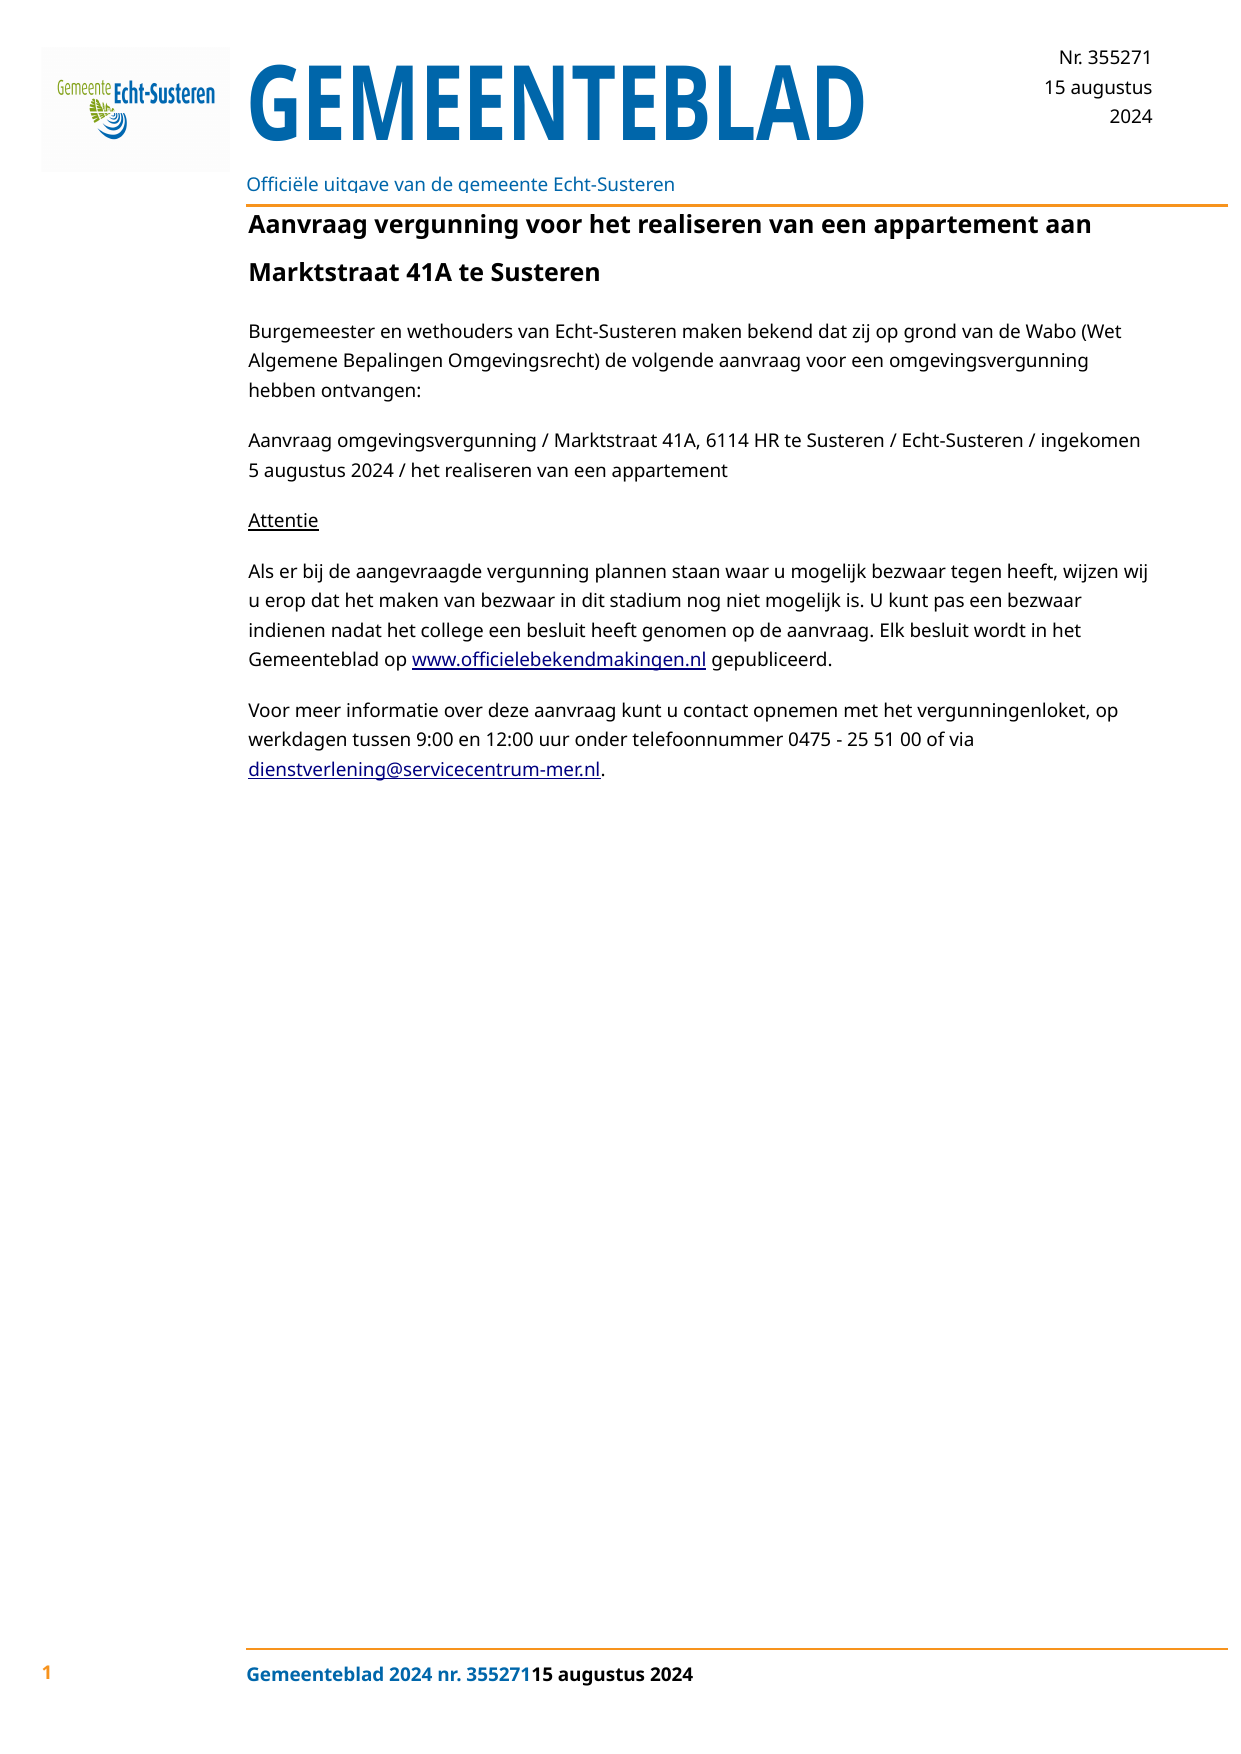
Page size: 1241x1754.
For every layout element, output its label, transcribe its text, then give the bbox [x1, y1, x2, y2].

text Aanvraag vergunning voor het realiseren van een appartement aan Marktstraat 41A te Susteren [248, 207, 1152, 288]
text Aanvraag omgevingsvergunning / Marktstraat 41A, 6114 HR te Susteren / Echt-Susteren / ingekomen 5 augustus 2024 / het realiseren van een appartement [248, 427, 1152, 483]
text Voor meer informatie over deze aanvraag kunt u contact opnemen met het vergunningenloket, op werkdagen tussen 9:00 en 12:00 uur onder telefoonnummer 0475 - 25 51 00 of via dienstverlening@servicecentrum-mer.nl. [248, 697, 1152, 782]
picture [41, 47, 231, 172]
text Als er bij de aangevraagde vergunning plannen staan waar u mogelijk bezwaar tegen heeft, wijzen wij u erop dat het maken van bezwaar in dit stadium nog niet mogelijk is. U kunt pas een bezwaar indienen nadat het college een besluit heeft genomen op de aanvraag. Elk besluit wordt in het Gemeenteblad op www.officielebekendmakingen.nl gepubliceerd. [248, 558, 1152, 672]
text Attentie [248, 507, 1152, 533]
text Burgemeester en wethouders van Echt-Susteren maken bekend dat zij op grond van de Wabo (Wet Algemene Bepalingen Omgevingsrecht) de volgende aanvraag voor een omgevingsvergunning hebben ontvangen: [248, 318, 1152, 403]
